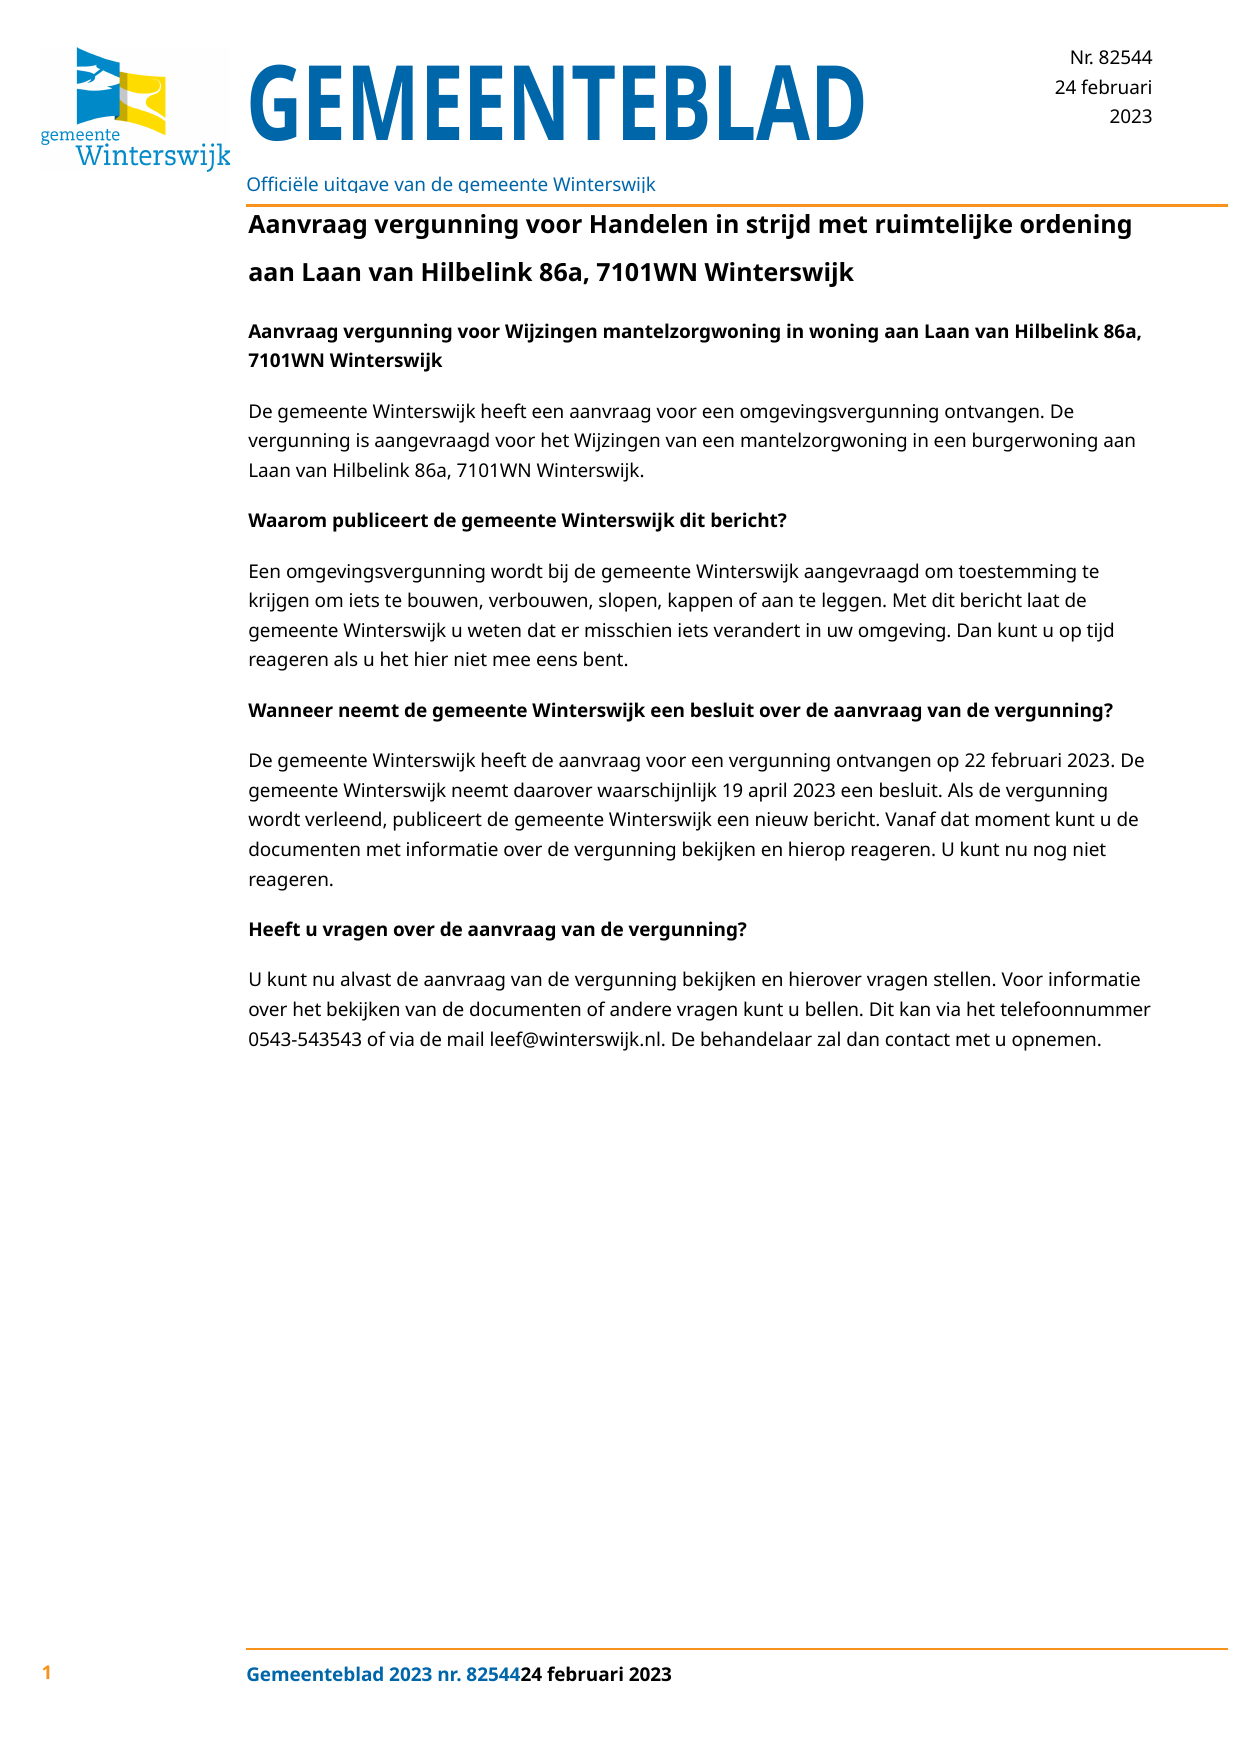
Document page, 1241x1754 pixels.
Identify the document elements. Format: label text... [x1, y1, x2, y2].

picture [225, 153, 231, 162]
picture [41, 47, 231, 172]
text De gemeente Winterswijk heeft de aanvraag voor een vergunning ontvangen op 22 februari 2023. De gemeente Winterswijk neemt daarover waarschijnlijk 19 april 2023 een besluit. Als de vergunning wordt verleend, publiceert de gemeente Winterswijk een nieuw bericht. Vanaf dat moment kunt u de documenten met informatie over de vergunning bekijken en hierop reageren. U kunt nu nog niet reageren. [248, 747, 1152, 892]
text De gemeente Winterswijk heeft een aanvraag voor een omgevingsvergunning ontvangen. De vergunning is aangevraagd voor het Wijzingen van een mantelzorgwoning in een burgerwoning aan Laan van Hilbelink 86a, 7101WN Winterswijk. [248, 398, 1152, 483]
text U kunt nu alvast de aanvraag van de vergunning bekijken en hierover vragen stellen. Voor informatie over het bekijken van de documenten of andere vragen kunt u bellen. Dit kan via het telefoonnummer 0543-543543 of via de mail leef@winterswijk.nl. De behandelaar zal dan contact met u opnemen. [248, 967, 1152, 1052]
text Aanvraag vergunning voor Wijzingen mantelzorgwoning in woning aan Laan van Hilbelink 86a, 7101WN Winterswijk [248, 318, 1152, 373]
text Aanvraag vergunning voor Handelen in strijd met ruimtelijke ordening aan Laan van Hilbelink 86a, 7101WN Winterswijk [248, 207, 1152, 288]
text Een omgevingsvergunning wordt bij de gemeente Winterswijk aangevraagd om toestemming te krijgen om iets te bouwen, verbouwen, slopen, kappen of aan te leggen. Met dit bericht laat de gemeente Winterswijk u weten dat er misschien iets verandert in uw omgeving. Dan kunt u op tijd reageren als u het hier niet mee eens bent. [248, 558, 1152, 672]
text Wanneer neemt de gemeente Winterswijk een besluit over de aanvraag van de vergunning? [248, 697, 1152, 723]
text Waarom publiceert de gemeente Winterswijk dit bericht? [248, 507, 1152, 533]
text Heeft u vragen over de aanvraag van de vergunning? [248, 916, 1152, 942]
